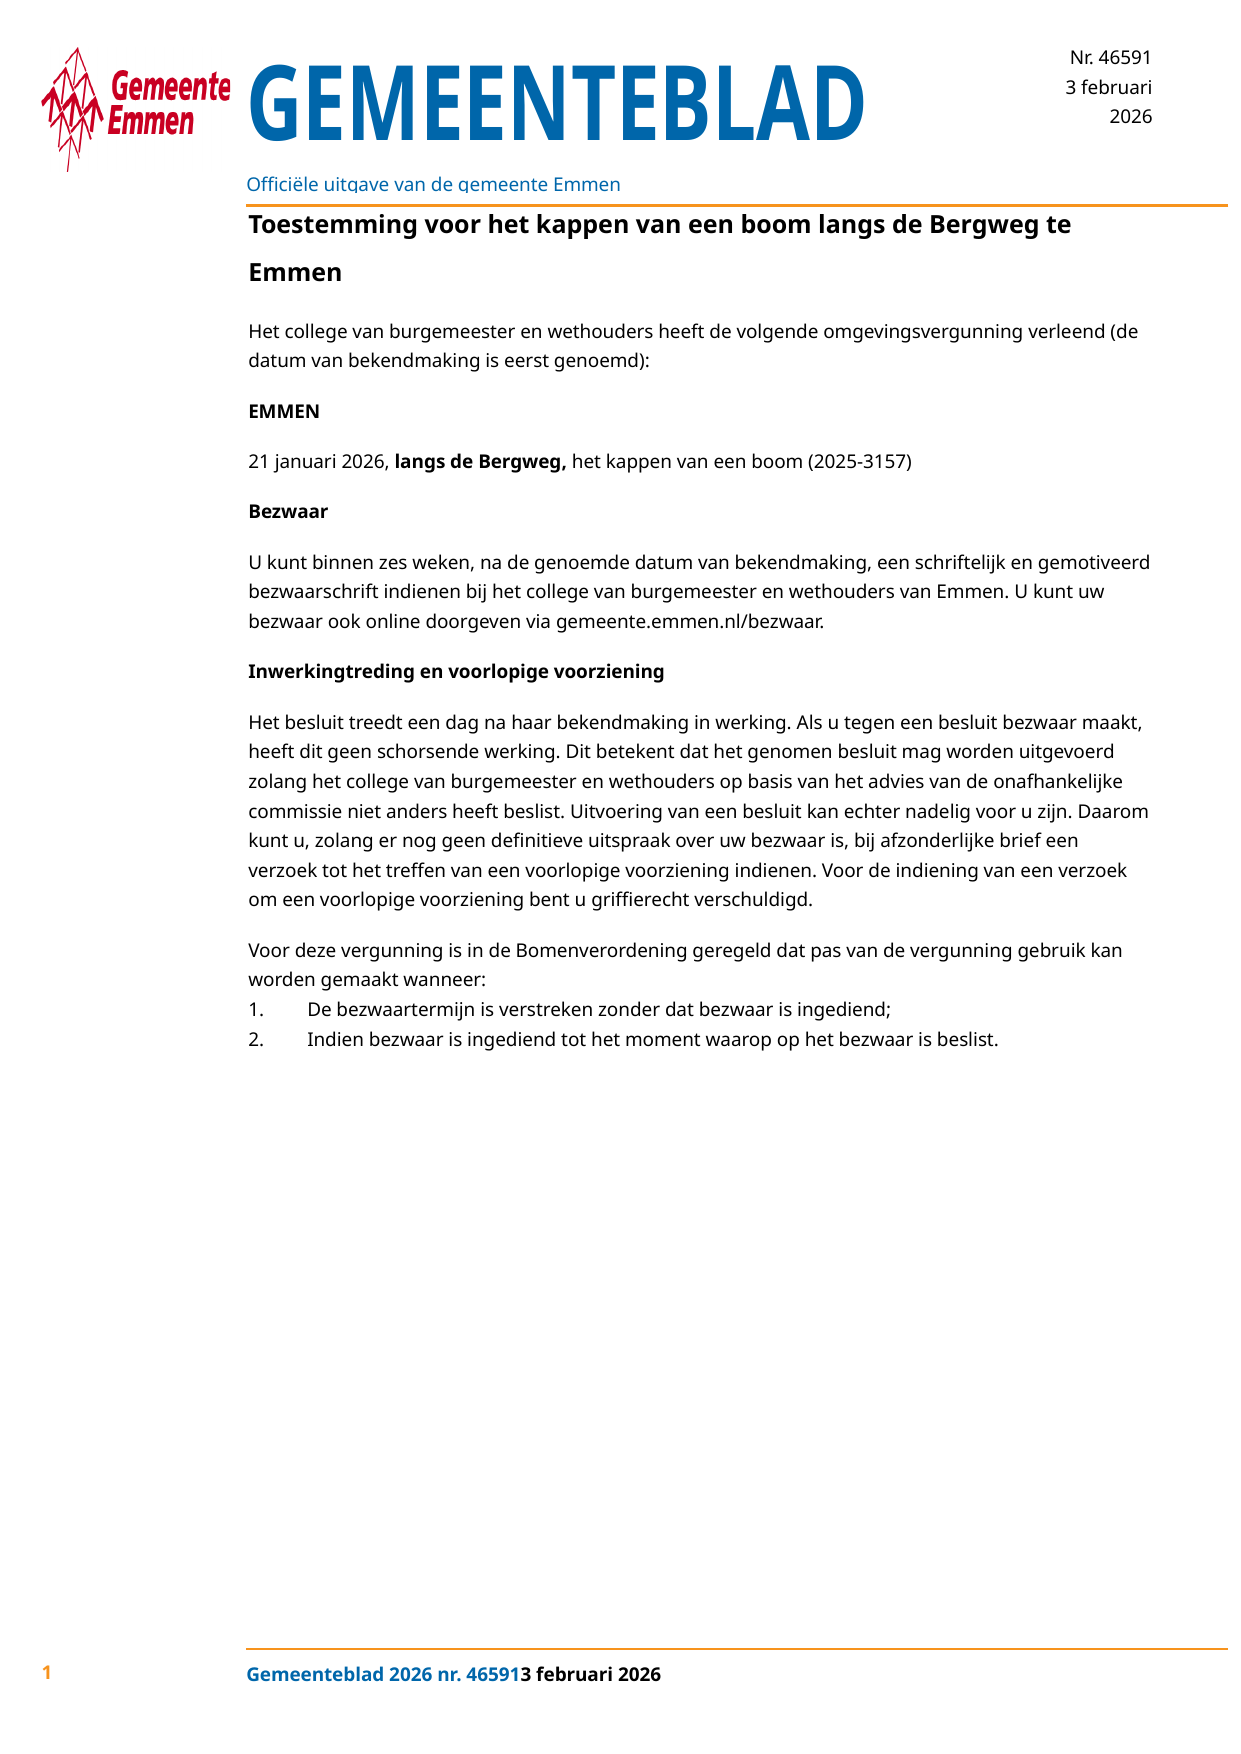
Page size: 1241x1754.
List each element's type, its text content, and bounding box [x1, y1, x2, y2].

text 21 januari 2026, langs de Bergweg, het kappen van een boom (2025-3157) [248, 448, 1152, 474]
text EMMEN [248, 398, 1152, 424]
text Toestemming voor het kappen van een boom langs de Bergweg te Emmen [248, 207, 1152, 288]
picture [41, 47, 231, 172]
text U kunt binnen zes weken, na de genoemde datum van bekendmaking, een schriftelijk en gemotiveerd bezwaarschrift indienen bij het college van burgemeester en wethouders van Emmen. U kunt uw bezwaar ook online doorgeven via gemeente.emmen.nl/bezwaar. [248, 549, 1152, 634]
text Voor deze vergunning is in de Bomenverordening geregeld dat pas van de vergunning gebruik kan worden gemaakt wanneer: [248, 937, 1152, 992]
text Het college van burgemeester en wethouders heeft de volgende omgevingsvergunning verleend (de datum van bekendmaking is eerst genoemd): [248, 318, 1152, 373]
list De bezwaartermijn is verstreken zonder dat bezwaar is ingediend; [248, 996, 1152, 1022]
text Bezwaar [248, 499, 1152, 524]
list Indien bezwaar is ingediend tot het moment waarop op het bezwaar is beslist. [248, 1026, 1152, 1052]
text Inwerkingtreding en voorlopige voorziening [248, 659, 1152, 684]
text Het besluit treedt een dag na haar bekendmaking in werking. Als u tegen een besluit bezwaar maakt, heeft dit geen schorsende werking. Dit betekent dat het genomen besluit mag worden uitgevoerd zolang het college van burgemeester en wethouders op basis van het advies van de onafhankelijke commissie niet anders heeft beslist. Uitvoering van een besluit kan echter nadelig voor u zijn. Daarom kunt u, zolang er nog geen definitieve uitspraak over uw bezwaar is, bij afzonderlijke brief een verzoek tot het treffen van een voorlopige voorziening indienen. Voor de indiening van een verzoek om een voorlopige voorziening bent u griffierecht verschuldigd. [248, 709, 1152, 912]
